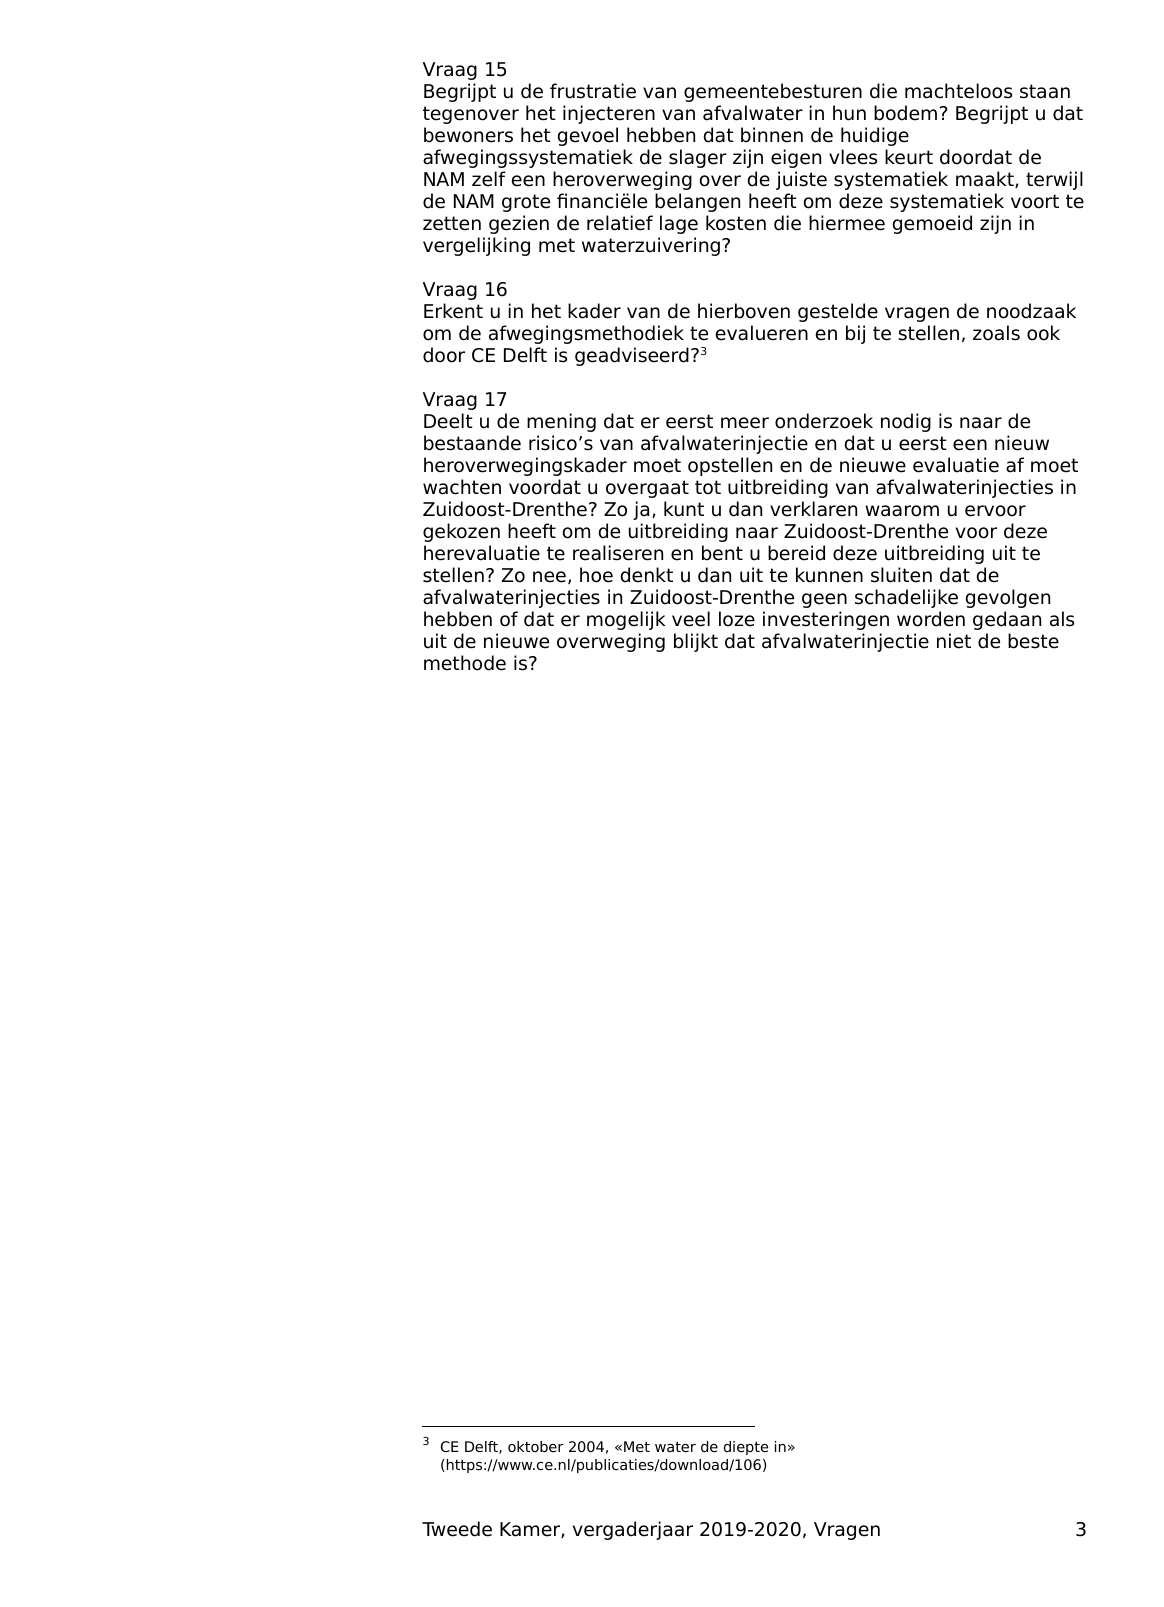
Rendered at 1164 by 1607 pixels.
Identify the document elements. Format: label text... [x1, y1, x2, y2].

text Vraag 17 [422, 389, 1087, 411]
text Vraag 15 [422, 59, 1087, 81]
text Begrijpt u de frustratie van gemeentebesturen die machteloos staan tegenover het injecteren van afvalwater in hun bodem? Begrijpt u dat bewoners het gevoel hebben dat binnen de huidige afwegingssystematiek de slager zijn eigen vlees keurt doordat de NAM zelf een heroverweging over de juiste systematiek maakt, terwijl de NAM grote financiële belangen heeft om deze systematiek voort te zetten gezien de relatief lage kosten die hiermee gemoeid zijn in vergelijking met waterzuivering? [422, 81, 1087, 257]
text Vraag 16 [422, 279, 1087, 301]
text CE Delft, oktober 2004, «Met water de diepte in» (https://www.ce.nl/publicaties/download/106) [422, 1435, 1087, 1474]
text Erkent u in het kader van de hierboven gestelde vragen de noodzaak om de afwegingsmethodiek te evalueren en bij te stellen, zoals ook door CE Delft is geadviseerd? [422, 301, 1087, 367]
text Deelt u de mening dat er eerst meer onderzoek nodig is naar de bestaande risico’s van afvalwaterinjectie en dat u eerst een nieuw heroverwegingskader moet opstellen en de nieuwe evaluatie af moet wachten voordat u overgaat tot uitbreiding van afvalwaterinjecties in Zuidoost-Drenthe? Zo ja, kunt u dan verklaren waarom u ervoor gekozen heeft om de uitbreiding naar Zuidoost-Drenthe voor deze herevaluatie te realiseren en bent u bereid deze uitbreiding uit te stellen? Zo nee, hoe denkt u dan uit te kunnen sluiten dat de afvalwaterinjecties in Zuidoost-Drenthe geen schadelijke gevolgen hebben of dat er mogelijk veel loze investeringen worden gedaan als uit de nieuwe overweging blijkt dat afvalwaterinjectie niet de beste methode is? [422, 411, 1087, 675]
